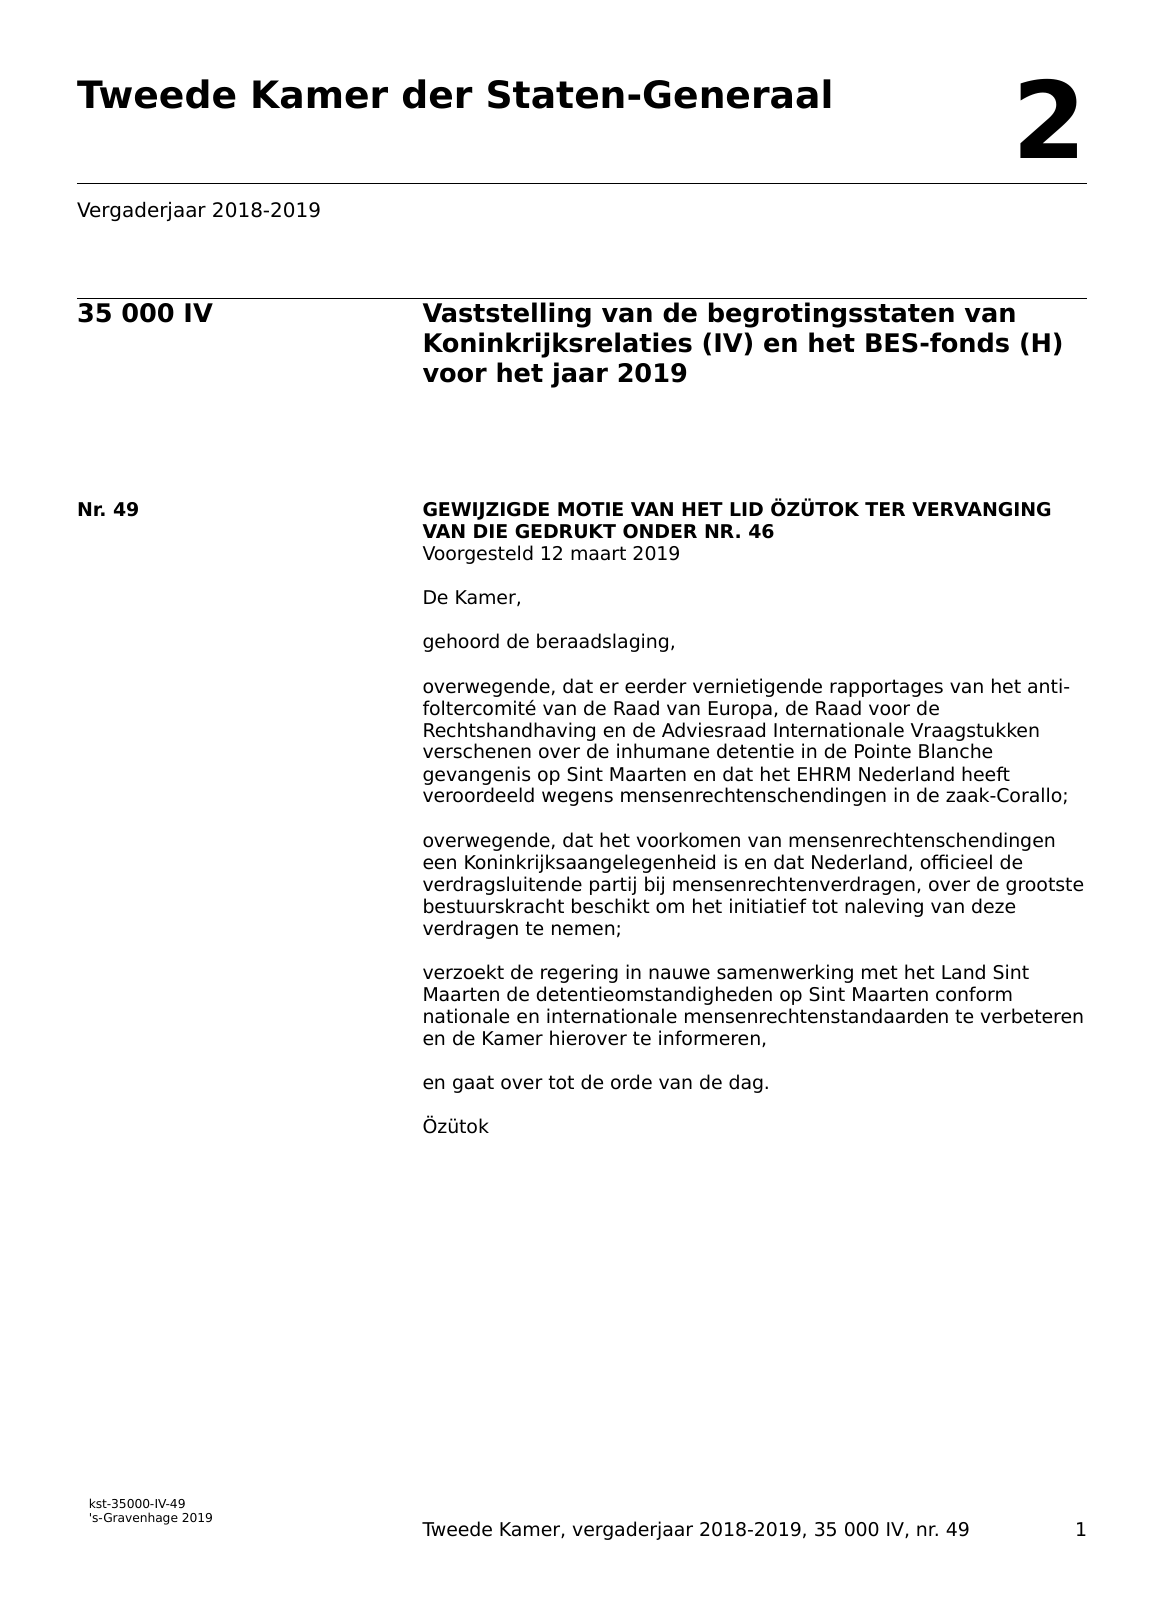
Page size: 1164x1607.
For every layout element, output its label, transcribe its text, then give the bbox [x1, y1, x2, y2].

table_header 2 [886, 59, 1087, 183]
text Voorgesteld 12 maart 2019 [422, 543, 1087, 565]
text De Kamer, [422, 587, 1087, 609]
text 's-Gravenhage 2019 [88, 1511, 323, 1525]
subtitle Nr. 49 GEWIJZIGDE MOTIE VAN HET LID ÖZÜTOK TER VERVANGING VAN DIE GEDRUKT ONDER NR. 46 [77, 499, 1087, 543]
text Özütok [422, 1116, 1087, 1138]
text en gaat over tot de orde van de dag. [422, 1072, 1087, 1094]
text kst-35000-IV-49 [88, 1497, 323, 1511]
text overwegende, dat het voorkomen van mensenrechtenschendingen een Koninkrijksaangelegenheid is en dat Nederland, officieel de verdragsluitende partij bij mensenrechtenverdragen, over de grootste bestuurskracht beschikt om het initiatief tot naleving van deze verdragen te nemen; [422, 829, 1087, 939]
table_header Tweede Kamer der Staten-Generaal [77, 59, 886, 183]
table_cell Vergaderjaar 2018-2019 [77, 184, 1087, 298]
text gehoord de beraadslaging, [422, 631, 1087, 653]
subtitle 35 000 IV Vaststelling van de begrotingsstaten van Koninkrijksrelaties (IV) en het BES-fonds (H) voor het jaar 2019 [77, 299, 1087, 388]
text overwegende, dat er eerder vernietigende rapportages van het anti-foltercomité van de Raad van Europa, de Raad voor de Rechtshandhaving en de Adviesraad Internationale Vraagstukken verschenen over de inhumane detentie in de Pointe Blanche gevangenis op Sint Maarten en dat het EHRM Nederland heeft veroordeeld wegens mensenrechtenschendingen in de zaak-Corallo; [422, 676, 1087, 807]
text verzoekt de regering in nauwe samenwerking met het Land Sint Maarten de detentieomstandigheden op Sint Maarten conform nationale en internationale mensenrechtenstandaarden te verbeteren en de Kamer hierover te informeren, [422, 962, 1087, 1049]
